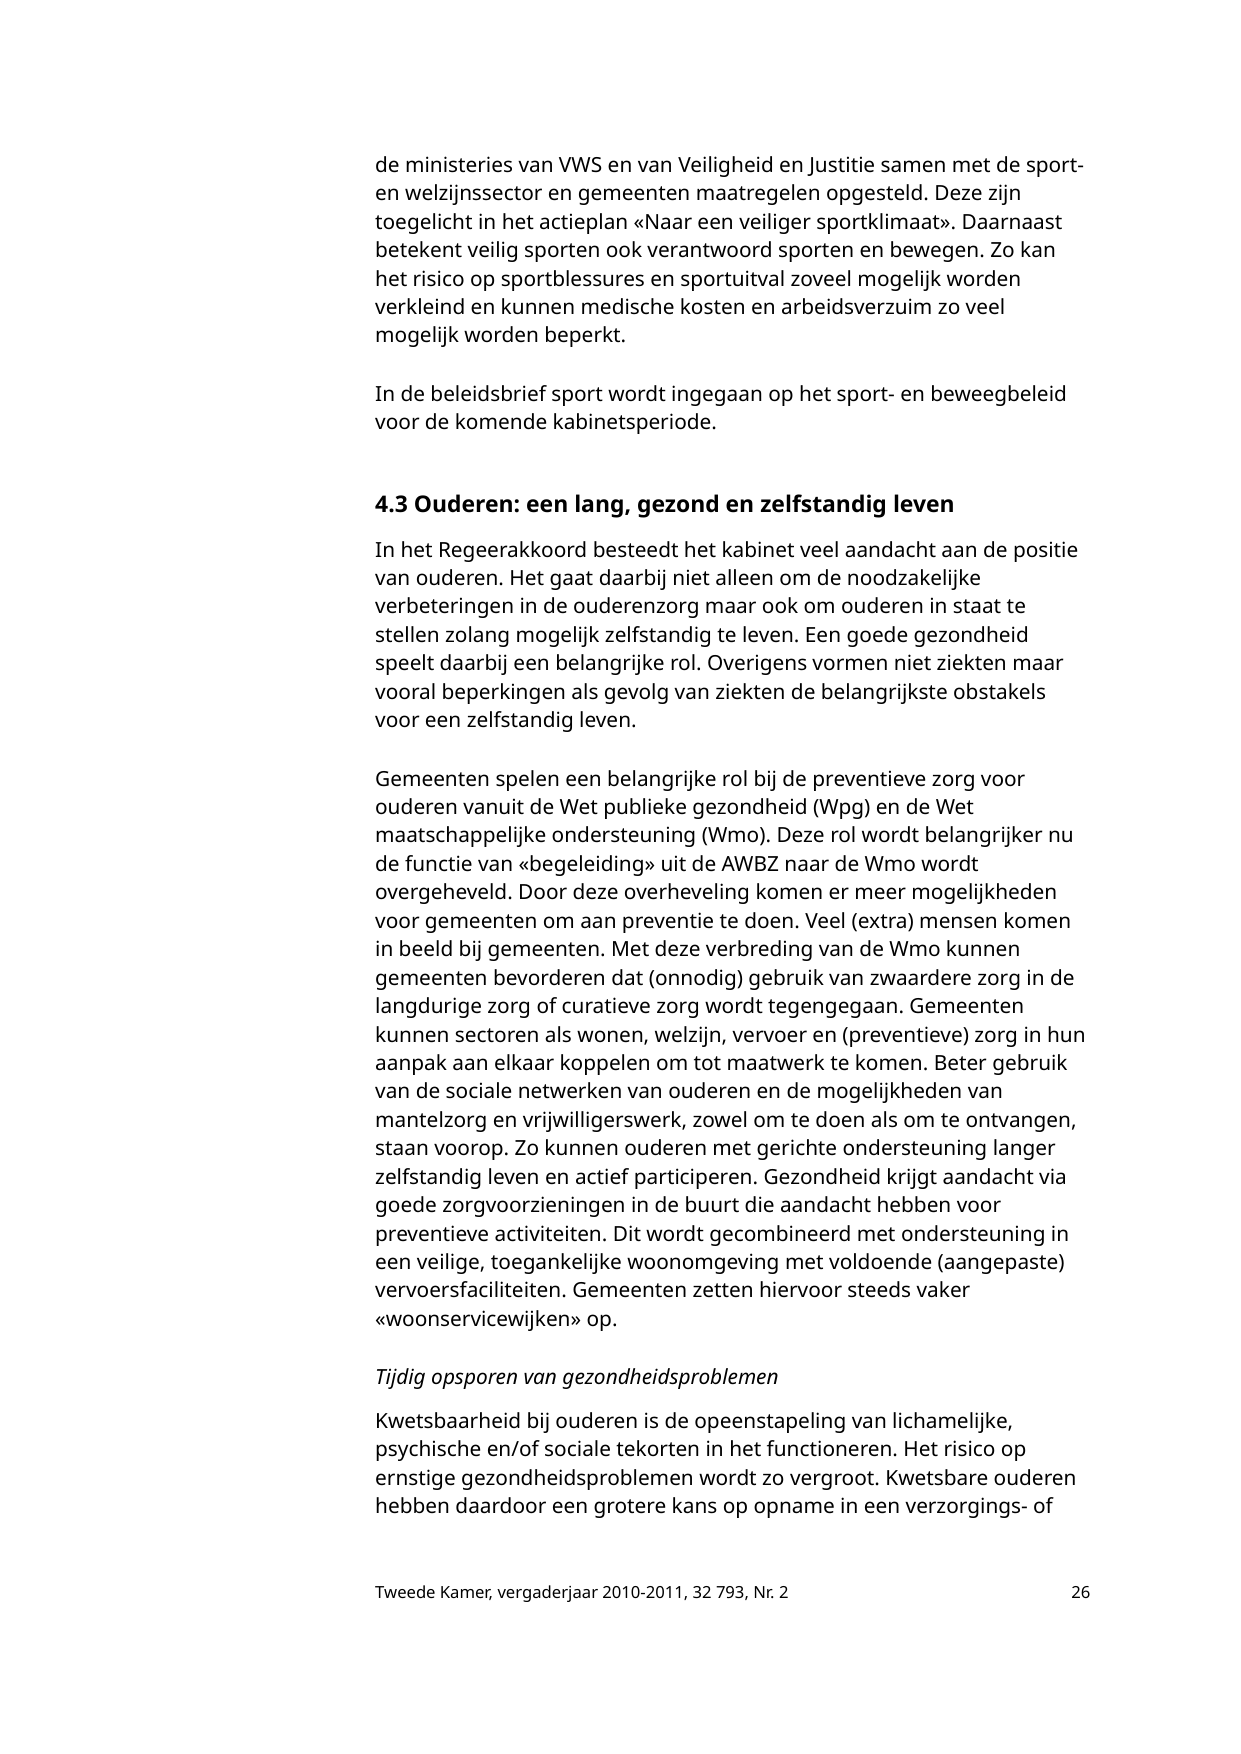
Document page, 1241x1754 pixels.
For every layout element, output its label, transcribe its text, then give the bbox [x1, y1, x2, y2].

subtitle 4.3 Ouderen: een lang, gezond en zelfstandig leven [375, 488, 1090, 520]
text In de beleidsbrief sport wordt ingegaan op het sport- en beweegbeleid voor de komende kabinetsperiode. [375, 379, 1090, 436]
text In het Regeerakkoord besteedt het kabinet veel aandacht aan de positie van ouderen. Het gaat daarbij niet alleen om de noodzakelijke verbeteringen in de ouderenzorg maar ook om ouderen in staat te stellen zolang mogelijk zelfstandig te leven. Een goede gezondheid speelt daarbij een belangrijke rol. Overigens vormen niet ziekten maar vooral beperkingen als gevolg van ziekten de belangrijkste obstakels voor een zelfstandig leven. [375, 535, 1090, 734]
text Tijdig opsporen van gezondheidsproblemen [375, 1362, 1090, 1391]
text de ministeries van VWS en van Veiligheid en Justitie samen met de sport- en welzijnssector en gemeenten maatregelen opgesteld. Deze zijn toegelicht in het actieplan «Naar een veiliger sportklimaat». Daarnaast betekent veilig sporten ook verantwoord sporten en bewegen. Zo kan het risico op sportblessures en sportuitval zoveel mogelijk worden verkleind en kunnen medische kosten en arbeidsverzuim zo veel mogelijk worden beperkt. [375, 150, 1090, 349]
text Gemeenten spelen een belangrijke rol bij de preventieve zorg voor ouderen vanuit de Wet publieke gezondheid (Wpg) en de Wet maatschappelijke ondersteuning (Wmo). Deze rol wordt belangrijker nu de functie van «begeleiding» uit de AWBZ naar de Wmo wordt overgeheveld. Door deze overheveling komen er meer mogelijkheden voor gemeenten om aan preventie te doen. Veel (extra) mensen komen in beeld bij gemeenten. Met deze verbreding van de Wmo kunnen gemeenten bevorderen dat (onnodig) gebruik van zwaardere zorg in de langdurige zorg of curatieve zorg wordt tegengegaan. Gemeenten kunnen sectoren als wonen, welzijn, vervoer en (preventieve) zorg in hun aanpak aan elkaar koppelen om tot maatwerk te komen. Beter gebruik van de sociale netwerken van ouderen en de mogelijkheden van mantelzorg en vrijwilligerswerk, zowel om te doen als om te ontvangen, staan voorop. Zo kunnen ouderen met gerichte ondersteuning langer zelfstandig leven en actief participeren. Gezondheid krijgt aandacht via goede zorgvoorzieningen in de buurt die aandacht hebben voor preventieve activiteiten. Dit wordt gecombineerd met ondersteuning in een veilige, toegankelijke woonomgeving met voldoende (aangepaste) vervoersfaciliteiten. Gemeenten zetten hiervoor steeds vaker «woonservicewijken» op. [375, 764, 1090, 1332]
text Kwetsbaarheid bij ouderen is de opeenstapeling van lichamelijke, psychische en/of sociale tekorten in het functioneren. Het risico op ernstige gezondheidsproblemen wordt zo vergroot. Kwetsbare ouderen hebben daardoor een grotere kans op opname in een verzorgings- of [375, 1406, 1090, 1520]
